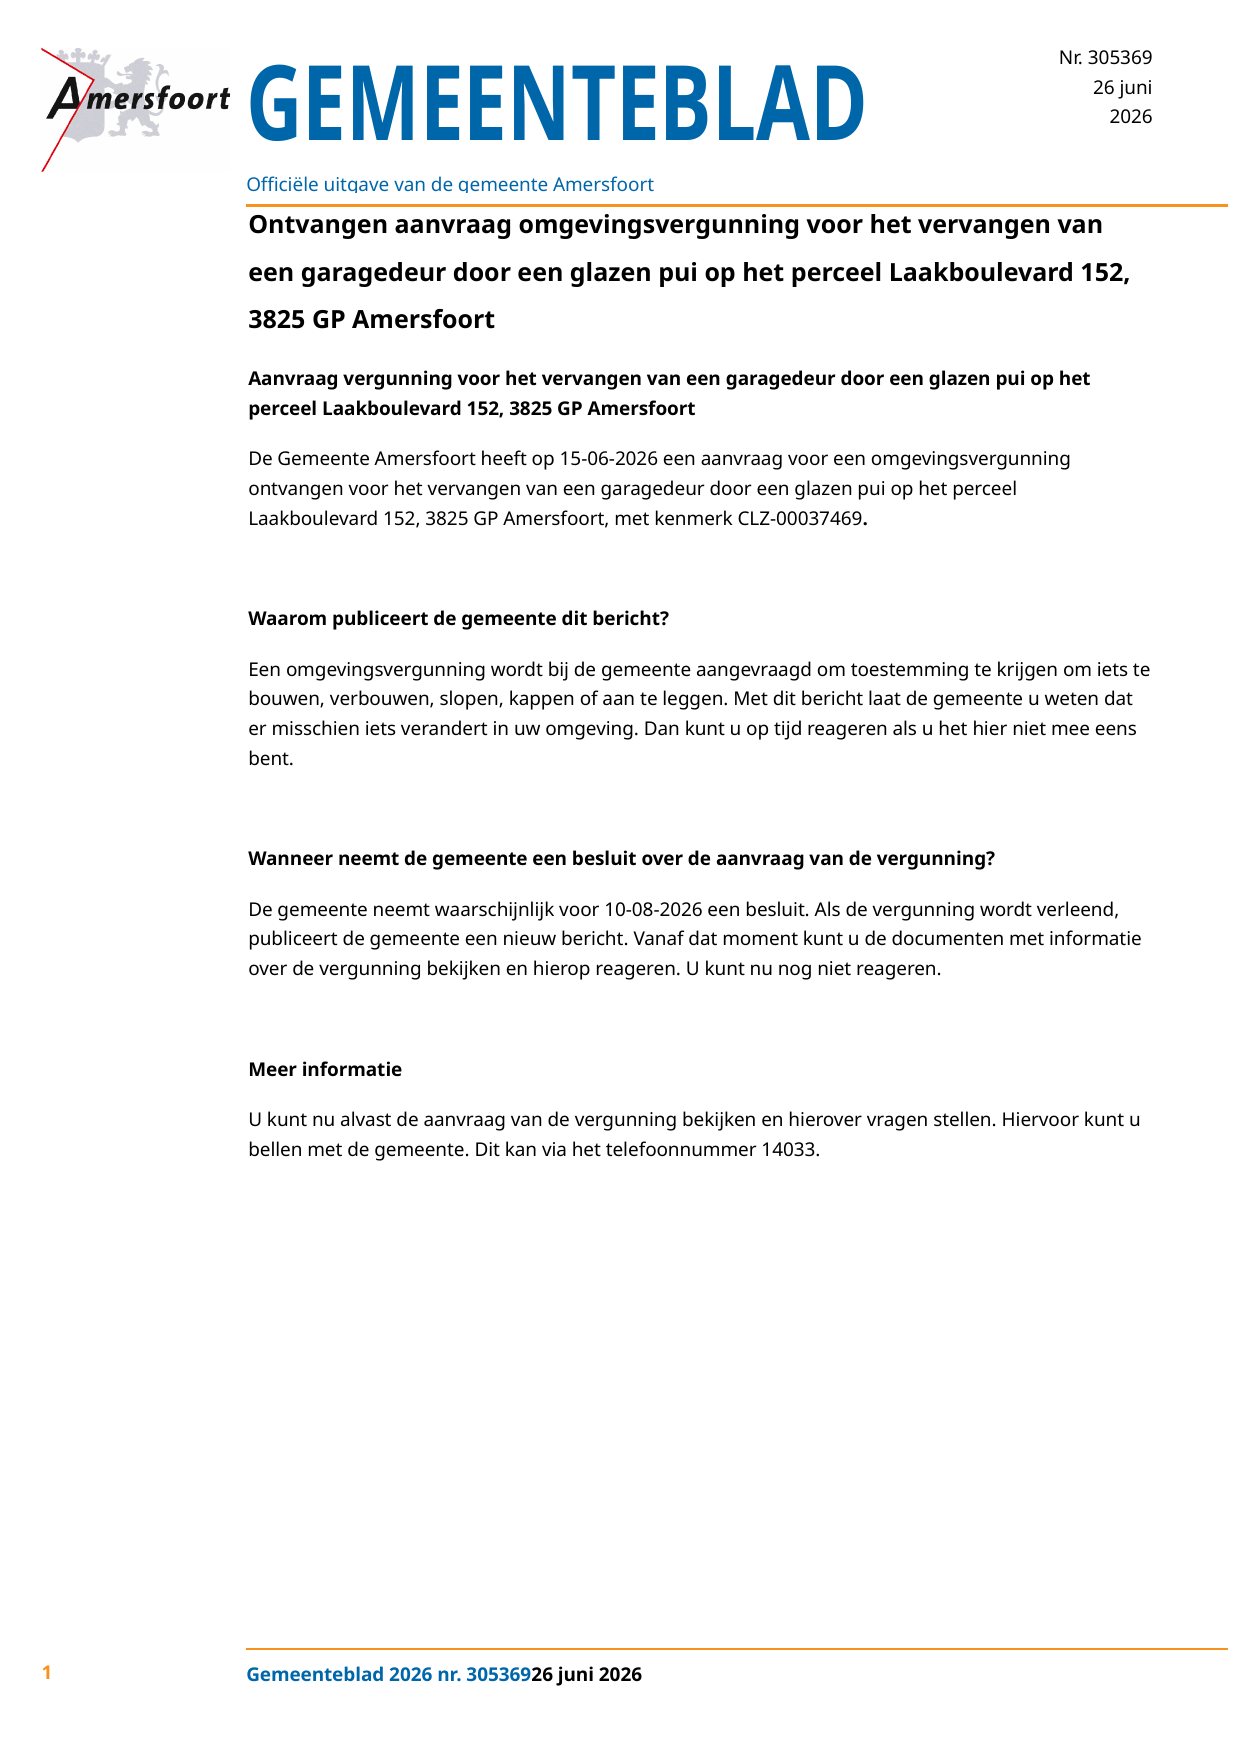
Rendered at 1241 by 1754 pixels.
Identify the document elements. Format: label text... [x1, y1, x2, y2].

text Meer informatie [248, 1056, 1152, 1082]
text De Gemeente Amersfoort heeft op 15-06-2026 een aanvraag voor een omgevingsvergunning ontvangen voor het vervangen van een garagedeur door een glazen pui op het perceel Laakboulevard 152, 3825 GP Amersfoort, met kenmerk CLZ-00037469. [248, 446, 1152, 530]
text Waarom publiceert de gemeente dit bericht? [248, 606, 1152, 631]
text Ontvangen aanvraag omgevingsvergunning voor het vervangen van een garagedeur door een glazen pui op het perceel Laakboulevard 152, 3825 GP Amersfoort [248, 207, 1152, 336]
text Een omgevingsvergunning wordt bij de gemeente aangevraagd om toestemming te krijgen om iets te bouwen, verbouwen, slopen, kappen of aan te leggen. Met dit bericht laat de gemeente u weten dat er misschien iets verandert in uw omgeving. Dan kunt u op tijd reageren als u het hier niet mee eens bent. [248, 656, 1152, 770]
text Wanneer neemt de gemeente een besluit over de aanvraag van de vergunning? [248, 846, 1152, 871]
text De gemeente neemt waarschijnlijk voor 10-08-2026 een besluit. Als de vergunning wordt verleend, publiceert de gemeente een nieuw bericht. Vanaf dat moment kunt u de documenten met informatie over de vergunning bekijken en hierop reageren. U kunt nu nog niet reageren. [248, 896, 1152, 981]
picture [41, 47, 231, 172]
text Aanvraag vergunning voor het vervangen van een garagedeur door een glazen pui op het perceel Laakboulevard 152, 3825 GP Amersfoort [248, 366, 1152, 421]
text U kunt nu alvast de aanvraag van de vergunning bekijken en hierover vragen stellen. Hiervoor kunt u bellen met de gemeente. Dit kan via het telefoonnummer 14033. [248, 1106, 1152, 1162]
